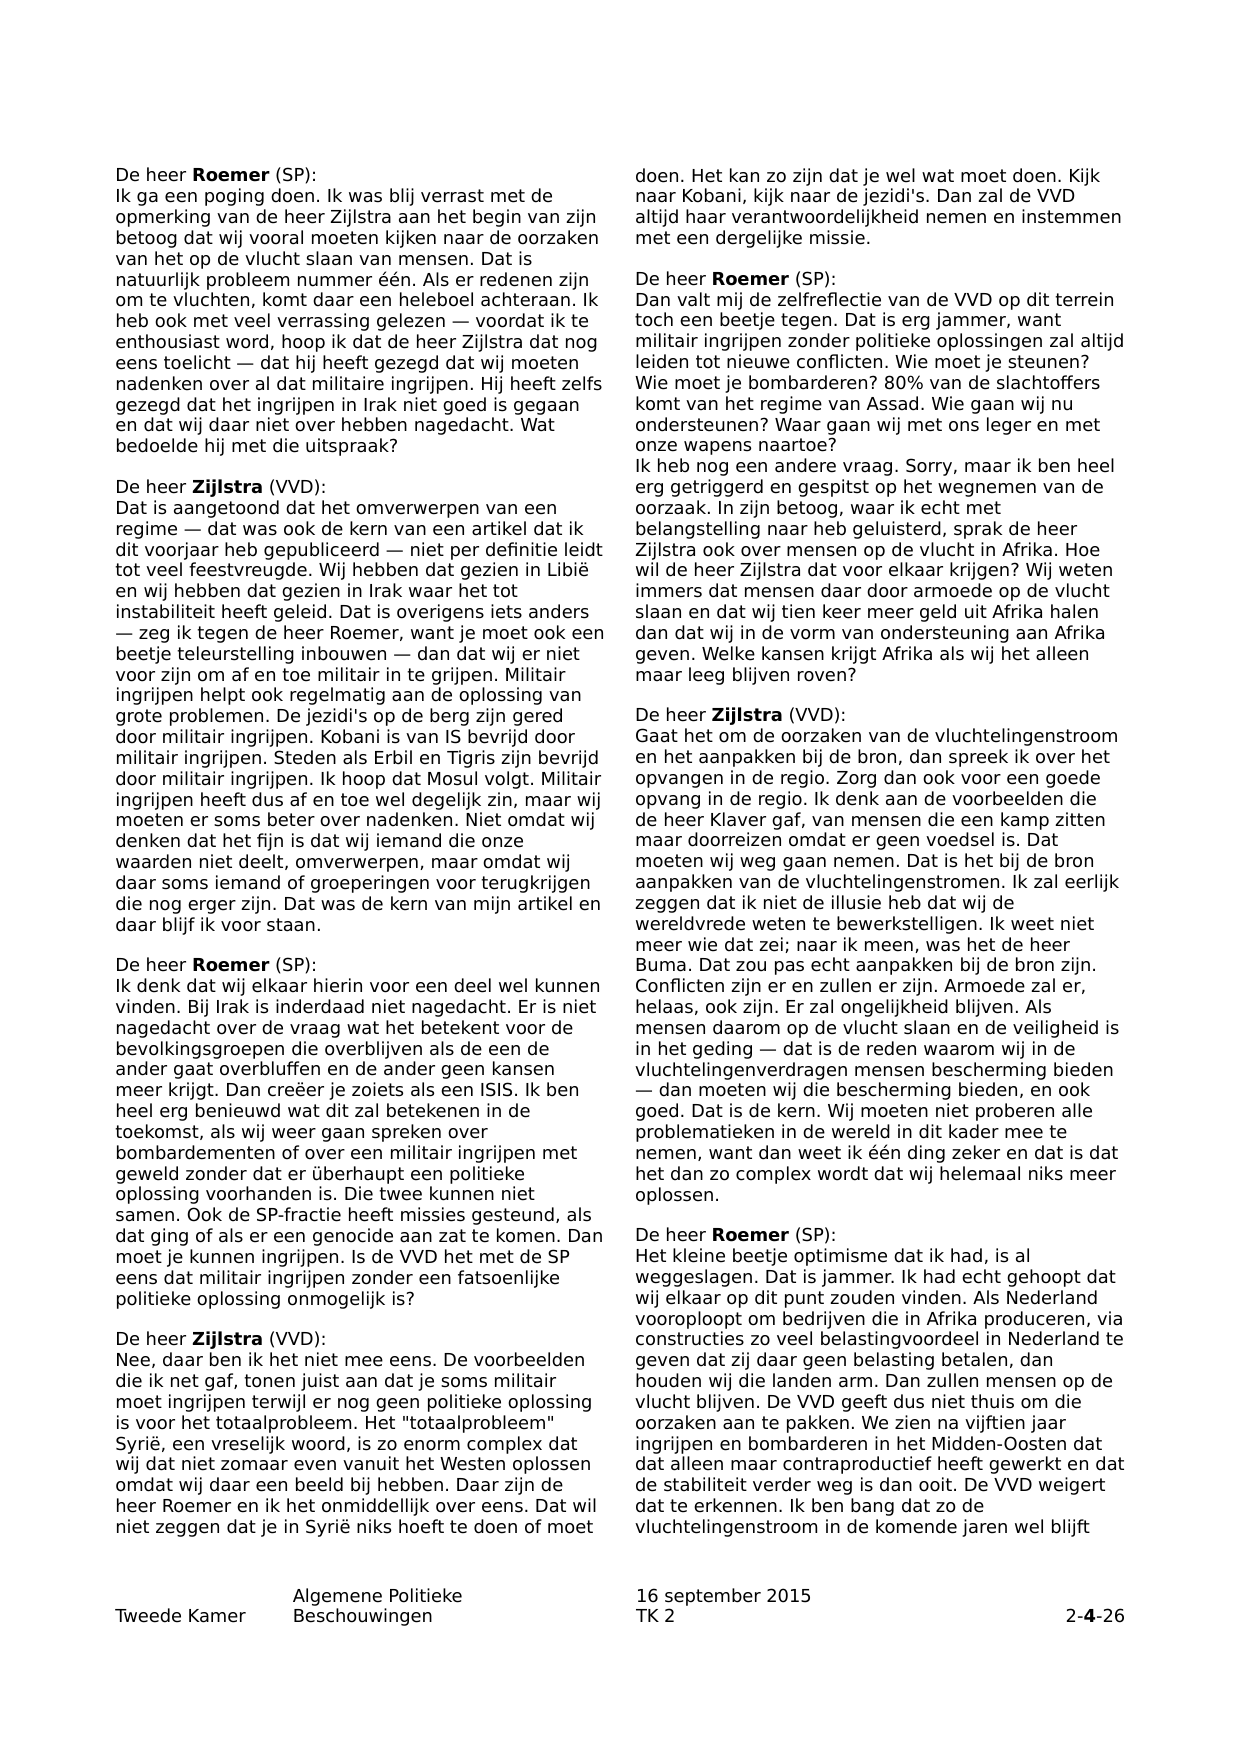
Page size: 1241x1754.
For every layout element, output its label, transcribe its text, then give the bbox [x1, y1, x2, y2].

text De heer Zijlstra (VVD): [115, 477, 605, 498]
text De heer Roemer (SP): [115, 165, 605, 186]
text Gaat het om de oorzaken van de vluchtelingenstroom en het aanpakken bij de bron, dan spreek ik over het opvangen in de regio. Zorg dan ook voor een goede opvang in de regio. Ik denk aan de voorbeelden die de heer Klaver gaf, van mensen die een kamp zitten maar doorreizen omdat er geen voedsel is. Dat moeten wij weg gaan nemen. Dat is het bij de bron aanpakken van de vluchtelingenstromen. Ik zal eerlijk zeggen dat ik niet de illusie heb dat wij de wereldvrede weten te bewerkstelligen. Ik weet niet meer wie dat zei; naar ik meen, was het de heer Buma. Dat zou pas echt aanpakken bij de bron zijn. Conflicten zijn er en zullen er zijn. Armoede zal er, helaas, ook zijn. Er zal ongelijkheid blijven. Als mensen daarom op de vlucht slaan en de veiligheid is in het geding — dat is de reden waarom wij in de vluchtelingenverdragen mensen bescherming bieden — dan moeten wij die bescherming bieden, en ook goed. Dat is de kern. Wij moeten niet proberen alle problematieken in de wereld in dit kader mee te nemen, want dan weet ik één ding zeker en dat is dat het dan zo complex wordt dat wij helemaal niks meer oplossen. [635, 726, 1125, 1205]
text Ik ga een poging doen. Ik was blij verrast met de opmerking van de heer Zijlstra aan het begin van zijn betoog dat wij vooral moeten kijken naar de oorzaken van het op de vlucht slaan van mensen. Dat is natuurlijk probleem nummer één. Als er redenen zijn om te vluchten, komt daar een heleboel achteraan. Ik heb ook met veel verrassing gelezen — voordat ik te enthousiast word, hoop ik dat de heer Zijlstra dat nog eens toelicht — dat hij heeft gezegd dat wij moeten nadenken over al dat militaire ingrijpen. Hij heeft zelfs gezegd dat het ingrijpen in Irak niet goed is gegaan en dat wij daar niet over hebben nagedacht. Wat bedoelde hij met die uitspraak? [115, 186, 605, 457]
text De heer Roemer (SP): [635, 1225, 1125, 1246]
text De heer Roemer (SP): [635, 269, 1125, 289]
text De heer Zijlstra (VVD): [635, 705, 1125, 726]
text Ik heb nog een andere vraag. Sorry, maar ik ben heel erg getriggerd en gespitst op het wegnemen van de oorzaak. In zijn betoog, waar ik echt met belangstelling naar heb geluisterd, sprak de heer Zijlstra ook over mensen op de vlucht in Afrika. Hoe wil de heer Zijlstra dat voor elkaar krijgen? Wij weten immers dat mensen daar door armoede op de vlucht slaan en dat wij tien keer meer geld uit Afrika halen dan dat wij in de vorm van ondersteuning aan Afrika geven. Welke kansen krijgt Afrika als wij het alleen maar leeg blijven roven? [635, 456, 1125, 685]
text doen. Het kan zo zijn dat je wel wat moet doen. Kijk naar Kobani, kijk naar de jezidi's. Dan zal de VVD altijd haar verantwoordelijkheid nemen en instemmen met een dergelijke missie. [635, 165, 1125, 249]
text De heer Zijlstra (VVD): [115, 1329, 605, 1350]
text De heer Roemer (SP): [115, 955, 605, 976]
text Dat is aangetoond dat het omverwerpen van een regime — dat was ook de kern van een artikel dat ik dit voorjaar heb gepubliceerd — niet per definitie leidt tot veel feestvreugde. Wij hebben dat gezien in Libië en wij hebben dat gezien in Irak waar het tot instabiliteit heeft geleid. Dat is overigens iets anders — zeg ik tegen de heer Roemer, want je moet ook een beetje teleurstelling inbouwen — dan dat wij er niet voor zijn om af en toe militair in te grijpen. Militair ingrijpen helpt ook regelmatig aan de oplossing van grote problemen. De jezidi's op de berg zijn gered door militair ingrijpen. Kobani is van IS bevrijd door militair ingrijpen. Steden als Erbil en Tigris zijn bevrijd door militair ingrijpen. Ik hoop dat Mosul volgt. Militair ingrijpen heeft dus af en toe wel degelijk zin, maar wij moeten er soms beter over nadenken. Niet omdat wij denken dat het fijn is dat wij iemand die onze waarden niet deelt, omverwerpen, maar omdat wij daar soms iemand of groeperingen voor terugkrijgen die nog erger zijn. Dat was de kern van mijn artikel en daar blijf ik voor staan. [115, 498, 605, 935]
text Nee, daar ben ik het niet mee eens. De voorbeelden die ik net gaf, tonen juist aan dat je soms militair moet ingrijpen terwijl er nog geen politieke oplossing is voor het totaalprobleem. Het "totaalprobleem" Syrië, een vreselijk woord, is zo enorm complex dat wij dat niet zomaar even vanuit het Westen oplossen omdat wij daar een beeld bij hebben. Daar zijn de heer Roemer en ik het onmiddellijk over eens. Dat wil niet zeggen dat je in Syrië niks hoeft te doen of moet [115, 1350, 605, 1537]
text Het kleine beetje optimisme dat ik had, is al weggeslagen. Dat is jammer. Ik had echt gehoopt dat wij elkaar op dit punt zouden vinden. Als Nederland vooroploopt om bedrijven die in Afrika produceren, via constructies zo veel belastingvoordeel in Nederland te geven dat zij daar geen belasting betalen, dan houden wij die landen arm. Dan zullen mensen op de vlucht blijven. De VVD geeft dus niet thuis om die oorzaken aan te pakken. We zien na vijftien jaar ingrijpen en bombarderen in het Midden-Oosten dat dat alleen maar contraproductief heeft gewerkt en dat de stabiliteit verder weg is dan ooit. De VVD weigert dat te erkennen. Ik ben bang dat zo de vluchtelingenstroom in de komende jaren wel blijft [635, 1246, 1125, 1537]
text Dan valt mij de zelfreflectie van de VVD op dit terrein toch een beetje tegen. Dat is erg jammer, want militair ingrijpen zonder politieke oplossingen zal altijd leiden tot nieuwe conflicten. Wie moet je steunen? Wie moet je bombarderen? 80% van de slachtoffers komt van het regime van Assad. Wie gaan wij nu ondersteunen? Waar gaan wij met ons leger en met onze wapens naartoe? [635, 289, 1125, 456]
text Ik denk dat wij elkaar hierin voor een deel wel kunnen vinden. Bij Irak is inderdaad niet nagedacht. Er is niet nagedacht over de vraag wat het betekent voor de bevolkingsgroepen die overblijven als de een de ander gaat overbluffen en de ander geen kansen meer krijgt. Dan creëer je zoiets als een ISIS. Ik ben heel erg benieuwd wat dit zal betekenen in de toekomst, als wij weer gaan spreken over bombardementen of over een militair ingrijpen met geweld zonder dat er überhaupt een politieke oplossing voorhanden is. Die twee kunnen niet samen. Ook de SP-fractie heeft missies gesteund, als dat ging of als er een genocide aan zat te komen. Dan moet je kunnen ingrijpen. Is de VVD het met de SP eens dat militair ingrijpen zonder een fatsoenlijke politieke oplossing onmogelijk is? [115, 976, 605, 1309]
